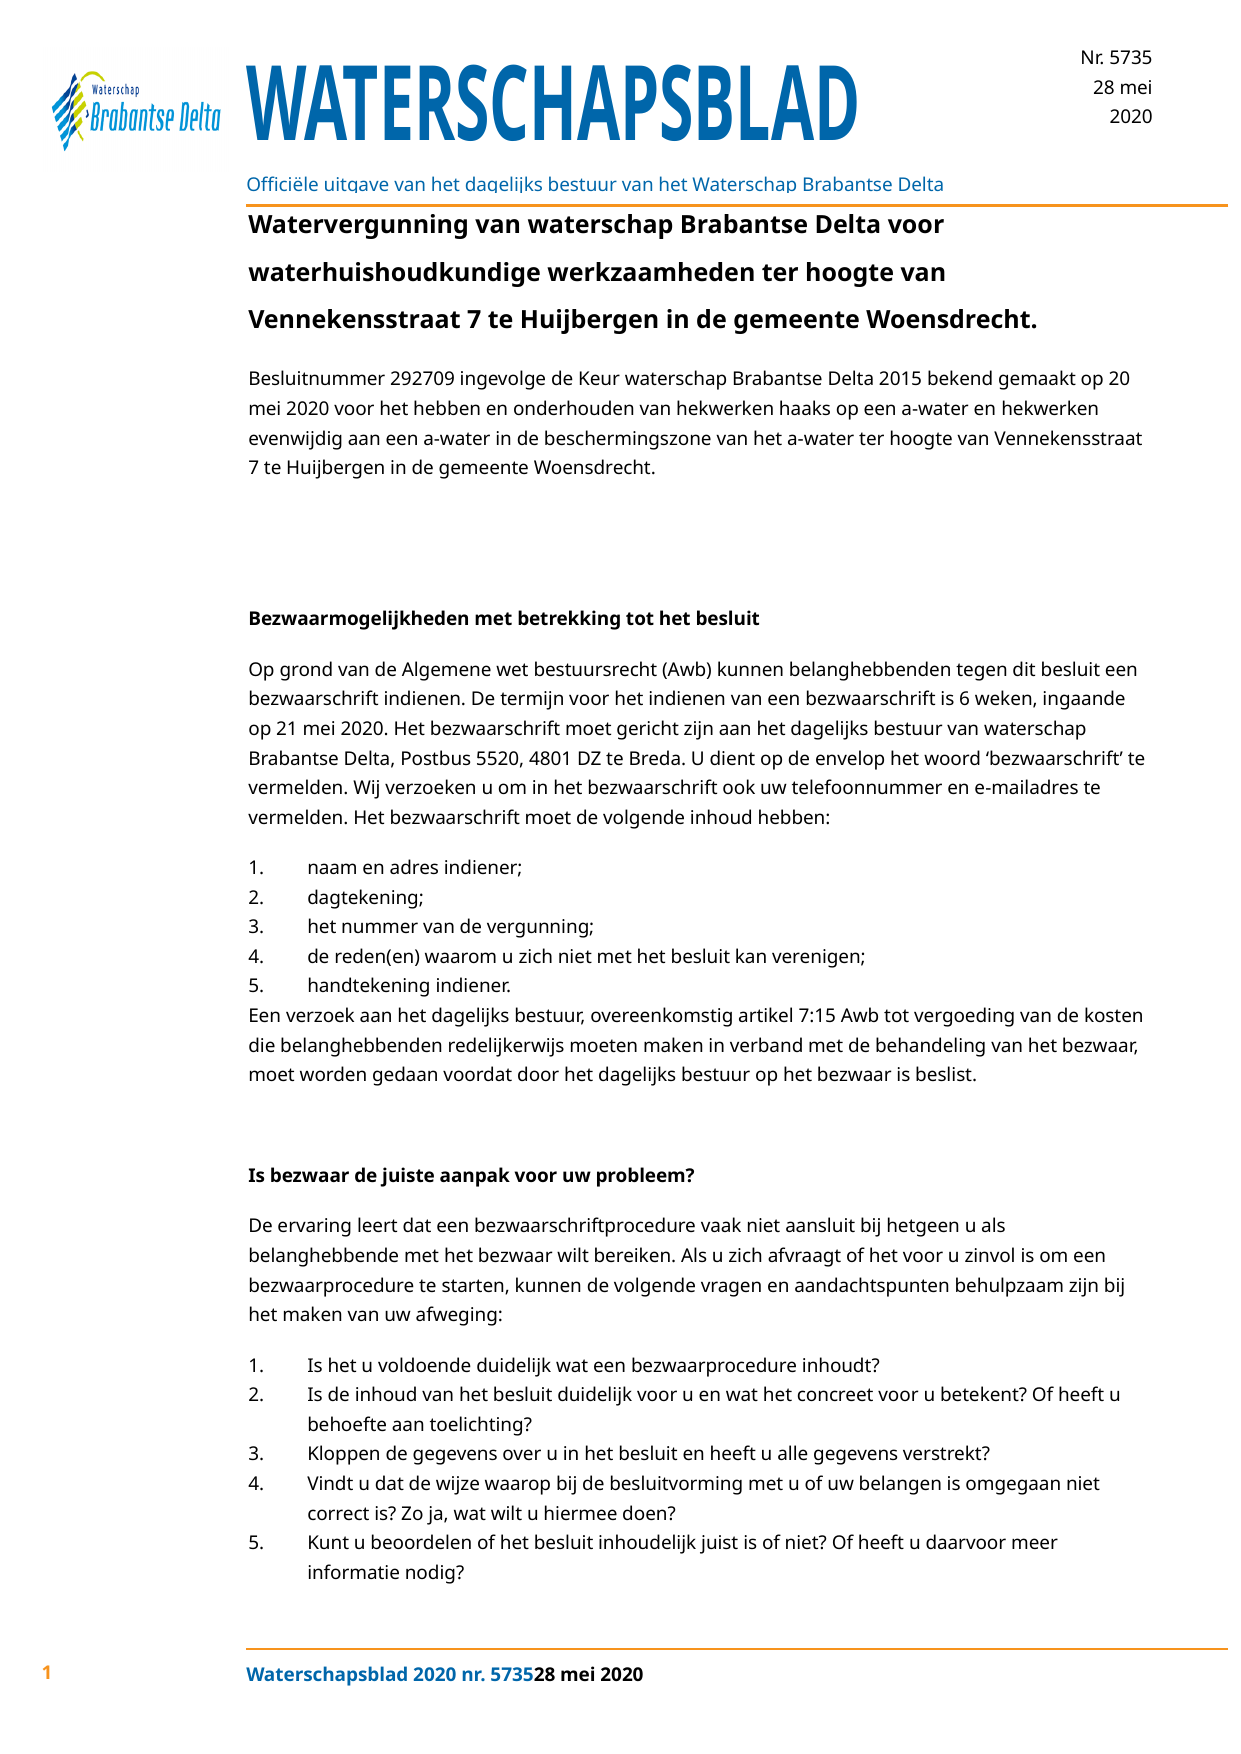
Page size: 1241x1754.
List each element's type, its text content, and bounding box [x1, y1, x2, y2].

list Kloppen de gegevens over u in het besluit en heeft u alle gegevens verstrekt? [248, 1441, 1152, 1466]
list dagtekening; [248, 884, 1152, 909]
list Is het u voldoende duidelijk wat een bezwaarprocedure inhoudt? [248, 1352, 1152, 1377]
text Is bezwaar de juiste aanpak voor uw probleem? [248, 1162, 1152, 1188]
list naam en adres indiener; [248, 854, 1152, 880]
text Bezwaarmogelijkheden met betrekking tot het besluit [248, 606, 1152, 631]
list de reden(en) waarom u zich niet met het besluit kan verenigen; [248, 943, 1152, 969]
picture [41, 47, 231, 172]
text Watervergunning van waterschap Brabantse Delta voor waterhuishoudkundige werkzaamheden ter hoogte van Vennekensstraat 7 te Huijbergen in de gemeente Woensdrecht. [248, 207, 1152, 336]
list Is de inhoud van het besluit duidelijk voor u en wat het concreet voor u betekent? Of heeft u behoefte aan toelichting? [248, 1381, 1152, 1437]
text Besluitnummer 292709 ingevolge de Keur waterschap Brabantse Delta 2015 bekend gemaakt op 20 mei 2020 voor het hebben en onderhouden van hekwerken haaks op een a-water en hekwerken evenwijdig aan een a-water in de beschermingszone van het a-water ter hoogte van Vennekensstraat 7 te Huijbergen in de gemeente Woensdrecht. [248, 366, 1152, 480]
text Op grond van de Algemene wet bestuursrecht (Awb) kunnen belanghebbenden tegen dit besluit een bezwaarschrift indienen. De termijn voor het indienen van een bezwaarschrift is 6 weken, ingaande op 21 mei 2020. Het bezwaarschrift moet gericht zijn aan het dagelijks bestuur van waterschap Brabantse Delta, Postbus 5520, 4801 DZ te Breda. U dient op de envelop het woord ‘bezwaarschrift’ te vermelden. Wij verzoeken u om in het bezwaarschrift ook uw telefoonnummer en e‑mailadres te vermelden. Het bezwaarschrift moet de volgende inhoud hebben: [248, 656, 1152, 829]
text Een verzoek aan het dagelijks bestuur, overeenkomstig artikel 7:15 Awb tot vergoeding van de kosten die belanghebbenden redelijkerwijs moeten maken in verband met de behandeling van het bezwaar, moet worden gedaan voordat door het dagelijks bestuur op het bezwaar is beslist. [248, 1002, 1152, 1087]
list Vindt u dat de wijze waarop bij de besluitvorming met u of uw belangen is omgegaan niet correct is? Zo ja, wat wilt u hiermee doen? [248, 1470, 1152, 1525]
list Kunt u beoordelen of het besluit inhoudelijk juist is of niet? Of heeft u daarvoor meer informatie nodig? [248, 1529, 1152, 1584]
list het nummer van de vergunning; [248, 913, 1152, 939]
list handtekening indiener. [248, 973, 1152, 998]
text De ervaring leert dat een bezwaarschriftprocedure vaak niet aansluit bij hetgeen u als belanghebbende met het bezwaar wilt bereiken. Als u zich afvraagt of het voor u zinvol is om een bezwaarprocedure te starten, kunnen de volgende vragen en aandachtspunten behulpzaam zijn bij het maken van uw afweging: [248, 1213, 1152, 1327]
